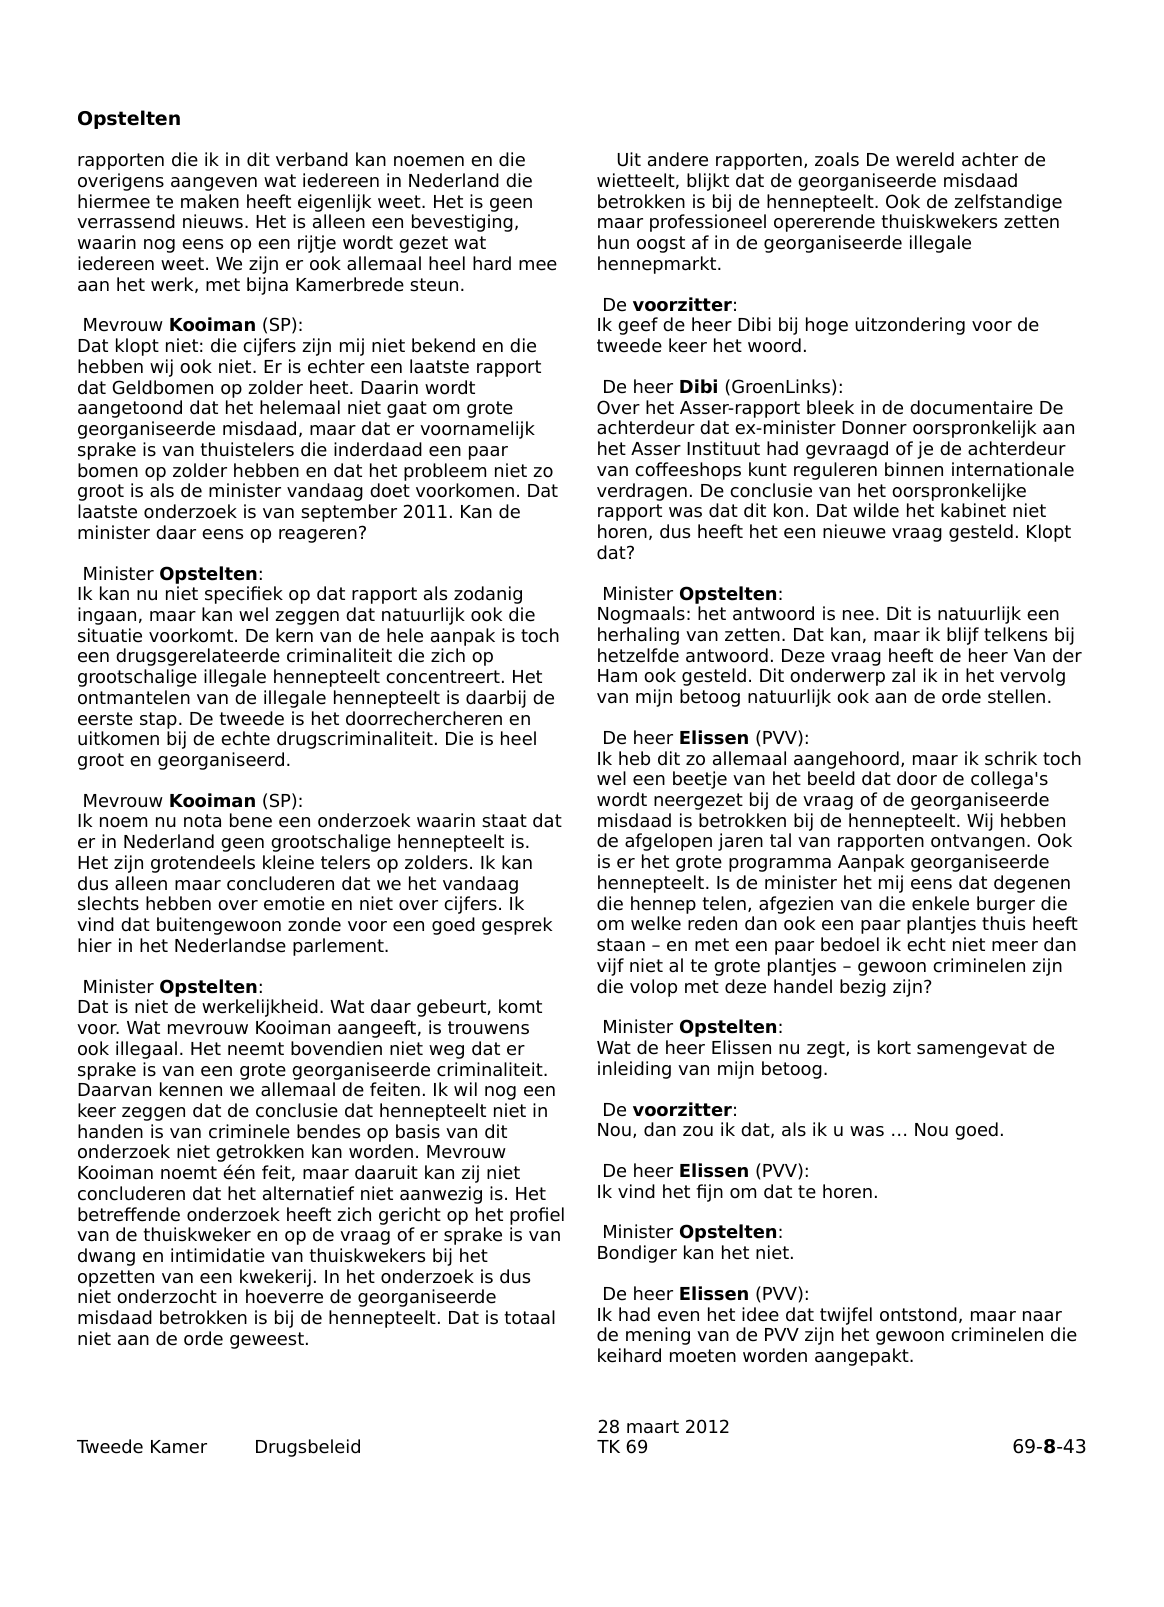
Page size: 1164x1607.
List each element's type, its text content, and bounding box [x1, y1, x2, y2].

text Ik geef de heer Dibi bij hoge uitzondering voor de tweede keer het woord. [596, 315, 1087, 357]
text De heer Elissen (PVV): [596, 728, 1087, 748]
text Ik noem nu nota bene een onderzoek waarin staat dat er in Nederland geen grootschalige hennepteelt is. Het zijn grotendeels kleine telers op zolders. Ik kan dus alleen maar concluderen dat we het vandaag slechts hebben over emotie en niet over cijfers. Ik vind dat buitengewoon zonde voor een goed gesprek hier in het Nederlandse parlement. [77, 811, 567, 956]
text Minister Opstelten: [596, 583, 1087, 604]
text Minister Opstelten: [77, 976, 567, 997]
text Ik heb dit zo allemaal aangehoord, maar ik schrik toch wel een beetje van het beeld dat door de collega's wordt neergezet bij de vraag of de georganiseerde misdaad is betrokken bij de hennepteelt. Wij hebben de afgelopen jaren tal van rapporten ontvangen. Ook is er het grote programma Aanpak georganiseerde hennepteelt. Is de minister het mij eens dat degenen die hennep telen, afgezien van die enkele burger die om welke reden dan ook een paar plantjes thuis heeft staan – en met een paar bedoel ik echt niet meer dan vijf niet al te grote plantjes – gewoon criminelen zijn die volop met deze handel bezig zijn? [596, 748, 1087, 997]
text Wat de heer Elissen nu zegt, is kort samengevat de inleiding van mijn betoog. [596, 1038, 1087, 1079]
text De heer Elissen (PVV): [596, 1284, 1087, 1304]
text Nou, dan zou ik dat, als ik u was … Nou goed. [596, 1120, 1087, 1141]
text Dat is niet de werkelijkheid. Wat daar gebeurt, komt voor. Wat mevrouw Kooiman aangeeft, is trouwens ook illegaal. Het neemt bovendien niet weg dat er sprake is van een grote georganiseerde criminaliteit. Daarvan kennen we allemaal de feiten. Ik wil nog een keer zeggen dat de conclusie dat hennepteelt niet in handen is van criminele bendes op basis van dit onderzoek niet getrokken kan worden. Mevrouw Kooiman noemt één feit, maar daaruit kan zij niet concluderen dat het alternatief niet aanwezig is. Het betreffende onderzoek heeft zich gericht op het profiel van de thuiskweker en op de vraag of er sprake is van dwang en intimidatie van thuiskwekers bij het opzetten van een kwekerij. In het onderzoek is dus niet onderzocht in hoeverre de georganiseerde misdaad betrokken is bij de hennepteelt. Dat is totaal niet aan de orde geweest. [77, 997, 567, 1349]
text De heer Dibi (GroenLinks): [596, 377, 1087, 397]
text rapporten die ik in dit verband kan noemen en die overigens aangeven wat iedereen in Nederland die hiermee te maken heeft eigenlijk weet. Het is geen verrassend nieuws. Het is alleen een bevestiging, waarin nog eens op een rijtje wordt gezet wat iedereen weet. We zijn er ook allemaal heel hard mee aan het werk, met bijna Kamerbrede steun. [77, 150, 567, 295]
text Bondiger kan het niet. [596, 1243, 1087, 1264]
text Uit andere rapporten, zoals De wereld achter de wietteelt, blijkt dat de georganiseerde misdaad betrokken is bij de hennepteelt. Ook de zelfstandige maar professioneel opererende thuiskwekers zetten hun oogst af in de georganiseerde illegale hennepmarkt. [596, 150, 1087, 274]
text Minister Opstelten: [596, 1017, 1087, 1038]
text Ik kan nu niet specifiek op dat rapport als zodanig ingaan, maar kan wel zeggen dat natuurlijk ook die situatie voorkomt. De kern van de hele aanpak is toch een drugsgerelateerde criminaliteit die zich op grootschalige illegale hennepteelt concentreert. Het ontmantelen van de illegale hennepteelt is daarbij de eerste stap. De tweede is het doorrechercheren en uitkomen bij de echte drugscriminaliteit. Die is heel groot en georganiseerd. [77, 584, 567, 771]
text Minister Opstelten: [596, 1222, 1087, 1243]
text De heer Elissen (PVV): [596, 1161, 1087, 1182]
text Over het Asser-rapport bleek in de documentaire De achterdeur dat ex-minister Donner oorspronkelijk aan het Asser Instituut had gevraagd of je de achterdeur van coffeeshops kunt reguleren binnen internationale verdragen. De conclusie van het oorspronkelijke rapport was dat dit kon. Dat wilde het kabinet niet horen, dus heeft het een nieuwe vraag gesteld. Klopt dat? [596, 397, 1087, 563]
text Nogmaals: het antwoord is nee. Dit is natuurlijk een herhaling van zetten. Dat kan, maar ik blijf telkens bij hetzelfde antwoord. Deze vraag heeft de heer Van der Ham ook gesteld. Dit onderwerp zal ik in het vervolg van mijn betoog natuurlijk ook aan de orde stellen. [596, 604, 1087, 708]
text Ik vind het fijn om dat te horen. [596, 1182, 1087, 1202]
text De voorzitter: [596, 294, 1087, 315]
text Minister Opstelten: [77, 563, 567, 584]
text De voorzitter: [596, 1099, 1087, 1120]
text Mevrouw Kooiman (SP): [77, 315, 567, 336]
text Dat klopt niet: die cijfers zijn mij niet bekend en die hebben wij ook niet. Er is echter een laatste rapport dat Geldbomen op zolder heet. Daarin wordt aangetoond dat het helemaal niet gaat om grote georganiseerde misdaad, maar dat er voornamelijk sprake is van thuistelers die inderdaad een paar bomen op zolder hebben en dat het probleem niet zo groot is als de minister vandaag doet voorkomen. Dat laatste onderzoek is van september 2011. Kan de minister daar eens op reageren? [77, 336, 567, 543]
text Mevrouw Kooiman (SP): [77, 791, 567, 811]
text Ik had even het idee dat twijfel ontstond, maar naar de mening van de PVV zijn het gewoon criminelen die keihard moeten worden aangepakt. [596, 1304, 1087, 1367]
